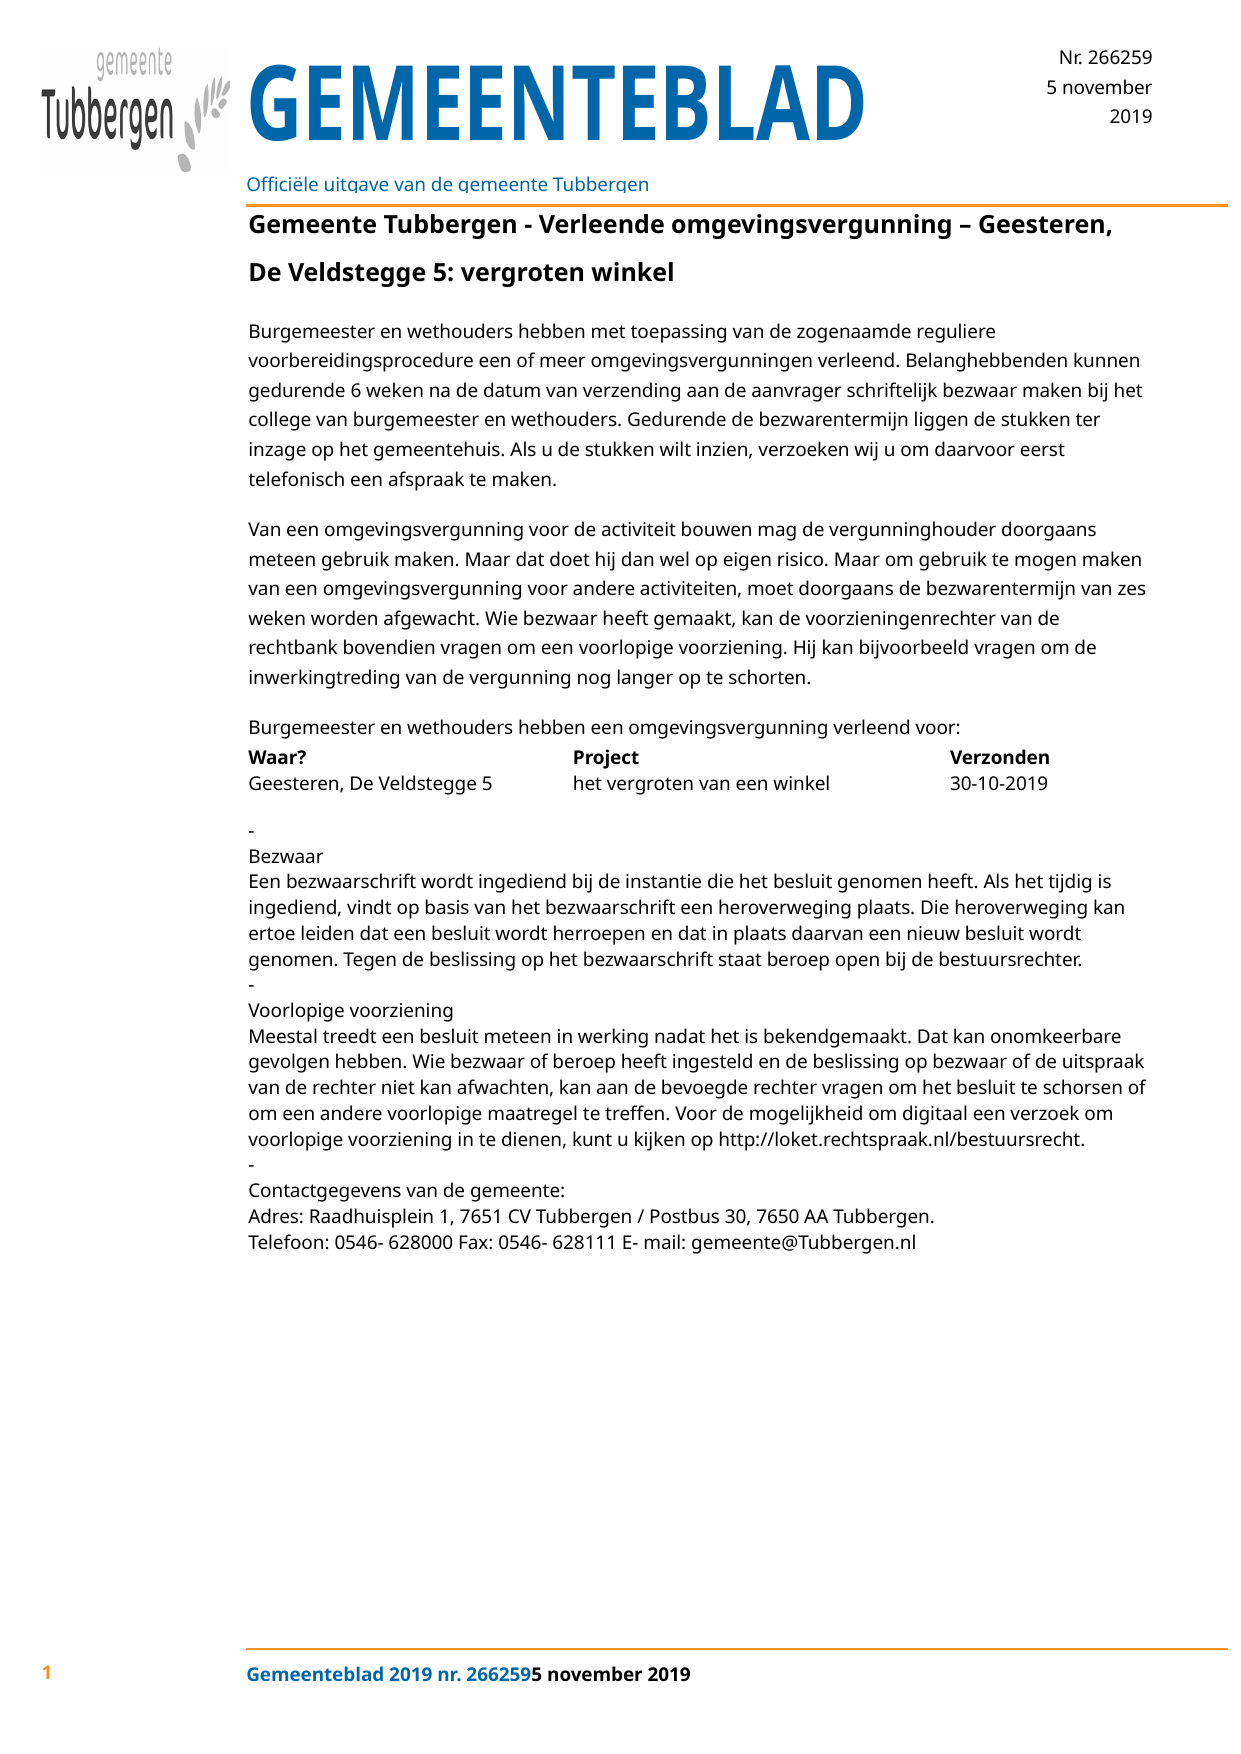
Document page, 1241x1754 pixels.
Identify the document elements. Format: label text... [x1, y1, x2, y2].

table_cell Geesteren, De Veldstegge 5 [248, 770, 573, 796]
text Een bezwaarschrift wordt ingediend bij de instantie die het besluit genomen heeft. Als het tijdig is ingediend, vindt op basis van het bezwaarschrift een heroverweging plaats. Die heroverweging kan ertoe leiden dat een besluit wordt herroepen en dat in plaats daarvan een nieuw besluit wordt genomen. Tegen de beslissing op het bezwaarschrift staat beroep open bij de bestuursrechter. [248, 869, 1152, 972]
table_header Waar? [248, 744, 573, 770]
table_header Verzonden [950, 744, 1152, 770]
text Contactgegevens van de gemeente: [248, 1177, 1152, 1203]
text Van een omgevingsvergunning voor de activiteit bouwen mag de vergunninghouder doorgaans meteen gebruik maken. Maar dat doet hij dan wel op eigen risico. Maar om gebruik te mogen maken van een omgevingsvergunning voor andere activiteiten, moet doorgaans de bezwarentermijn van zes weken worden afgewacht. Wie bezwaar heeft gemaakt, kan de voorzieningenrechter van de rechtbank bovendien vragen om een voorlopige voorziening. Hij kan bijvoorbeeld vragen om de inwerkingtreding van de vergunning nog langer op te schorten. [248, 516, 1152, 690]
text Burgemeester en wethouders hebben een omgevingsvergunning verleend voor: [248, 714, 1152, 740]
table_cell het vergroten van een winkel [573, 770, 950, 796]
text Gemeente Tubbergen - Verleende omgevingsvergunning – Geesteren, De Veldstegge 5: vergroten winkel [248, 207, 1152, 288]
text Burgemeester en wethouders hebben met toepassing van de zogenaamde reguliere voorbereidingsprocedure een of meer omgevingsvergunningen verleend. Belanghebbenden kunnen gedurende 6 weken na de datum van verzending aan de aanvrager schriftelijk bezwaar maken bij het college van burgemeester en wethouders. Gedurende de bezwarentermijn liggen de stukken ter inzage op het gemeentehuis. Als u de stukken wilt inzien, verzoeken wij u om daarvoor eerst telefonisch een afspraak te maken. [248, 318, 1152, 492]
table_cell 30-10-2019 [950, 770, 1152, 796]
picture [41, 47, 231, 172]
text - [248, 972, 1152, 997]
text Telefoon: 0546- 628000 Fax: 0546- 628111 E- mail: gemeente@Tubbergen.nl [248, 1229, 1152, 1254]
text Voorlopige voorziening [248, 997, 1152, 1023]
text - [248, 817, 1152, 843]
table_header Project [573, 744, 950, 770]
text Meestal treedt een besluit meteen in werking nadat het is bekendgemaakt. Dat kan onomkeerbare gevolgen hebben. Wie bezwaar of beroep heeft ingesteld en de beslissing op bezwaar of de uitspraak van de rechter niet kan afwachten, kan aan de bevoegde rechter vragen om het besluit te schorsen of om een andere voorlopige maatregel te treffen. Voor de mogelijkheid om digitaal een verzoek om voorlopige voorziening in te dienen, kunt u kijken op http://loket.rechtspraak.nl/bestuursrecht. [248, 1023, 1152, 1152]
text - [248, 1152, 1152, 1177]
text Adres: Raadhuisplein 1, 7651 CV Tubbergen / Postbus 30, 7650 AA Tubbergen. [248, 1203, 1152, 1229]
text Bezwaar [248, 843, 1152, 869]
